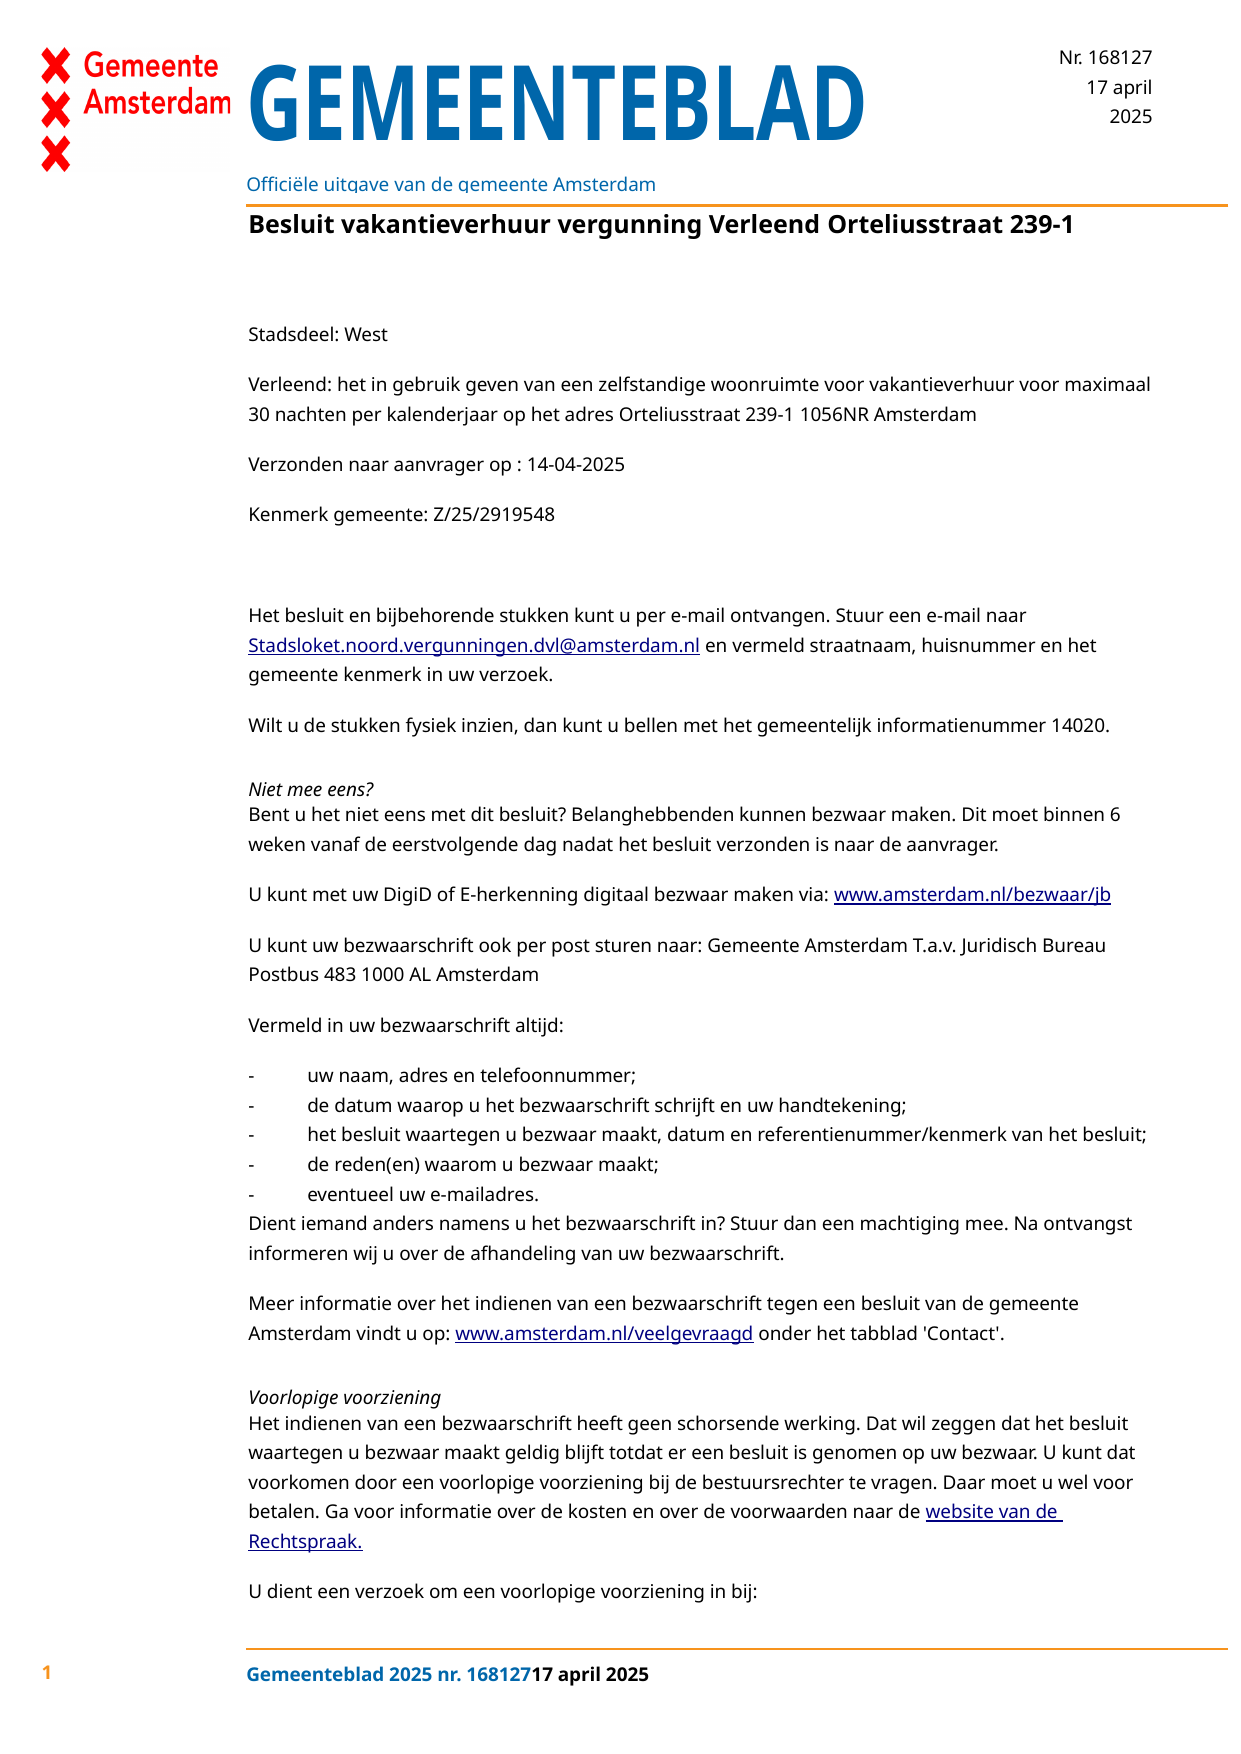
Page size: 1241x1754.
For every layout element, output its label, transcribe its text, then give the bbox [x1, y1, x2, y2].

list eventueel uw e-mailadres. [248, 1181, 1152, 1207]
text Wilt u de stukken fysiek inzien, dan kunt u bellen met het gemeentelijk informatienummer 14020. [248, 712, 1152, 738]
text Het besluit en bijbehorende stukken kunt u per e-mail ontvangen. Stuur een e-mail naar Stadsloket.noord.vergunningen.dvl@amsterdam.nl en vermeld straatnaam, huisnummer en het gemeente kenmerk in uw verzoek. [248, 602, 1152, 687]
list het besluit waartegen u bezwaar maakt, datum en referentienummer/kenmerk van het besluit; [248, 1122, 1152, 1147]
text Kenmerk gemeente: Z/25/2919548 [248, 502, 1152, 527]
text Meer informatie over het indienen van een bezwaarschrift tegen een besluit van de gemeente Amsterdam vindt u op: www.amsterdam.nl/veelgevraagd onder het tabblad 'Contact'. [248, 1290, 1152, 1346]
text Dient iemand anders namens u het bezwaarschrift in? Stuur dan een machtiging mee. Na ontvangst informeren wij u over de afhandeling van uw bezwaarschrift. [248, 1210, 1152, 1266]
text Verleend: het in gebruik geven van een zelfstandige woonruimte voor vakantieverhuur voor maximaal 30 nachten per kalenderjaar op het adres Orteliusstraat 239-1 1056NR Amsterdam [248, 371, 1152, 426]
text Verzonden naar aanvrager op : 14-04-2025 [248, 451, 1152, 477]
list de reden(en) waarom u bezwaar maakt; [248, 1151, 1152, 1177]
text Voorlopige voorziening [248, 1384, 1152, 1410]
text Het indienen van een bezwaarschrift heeft geen schorsende werking. Dat wil zeggen dat het besluit waartegen u bezwaar maakt geldig blijft totdat er een besluit is genomen op uw bezwaar. U kunt dat voorkomen door een voorlopige voorziening bij de bestuursrechter te vragen. Daar moet u wel voor betalen. Ga voor informatie over de kosten en over de voorwaarden naar de website van de Rechtspraak. [248, 1410, 1152, 1554]
text Vermeld in uw bezwaarschrift altijd: [248, 1012, 1152, 1038]
text U kunt met uw DigiD of E-herkenning digitaal bezwaar maken via: www.amsterdam.nl/bezwaar/jb [248, 882, 1152, 907]
text Stadsdeel: West [248, 321, 1152, 346]
text U kunt uw bezwaarschrift ook per post sturen naar: Gemeente Amsterdam T.a.v. Juridisch Bureau Postbus 483 1000 AL Amsterdam [248, 932, 1152, 987]
text Bent u het niet eens met dit besluit? Belanghebbenden kunnen bezwaar maken. Dit moet binnen 6 weken vanaf de eerstvolgende dag nadat het besluit verzonden is naar de aanvrager. [248, 802, 1152, 857]
text Niet mee eens? [248, 776, 1152, 802]
text Besluit vakantieverhuur vergunning Verleend Orteliusstraat 239-1 [248, 207, 1152, 241]
list de datum waarop u het bezwaarschrift schrijft en uw handtekening; [248, 1092, 1152, 1118]
picture [41, 47, 231, 172]
list uw naam, adres en telefoonnummer; [248, 1062, 1152, 1088]
text U dient een verzoek om een voorlopige voorziening in bij: [248, 1578, 1152, 1604]
